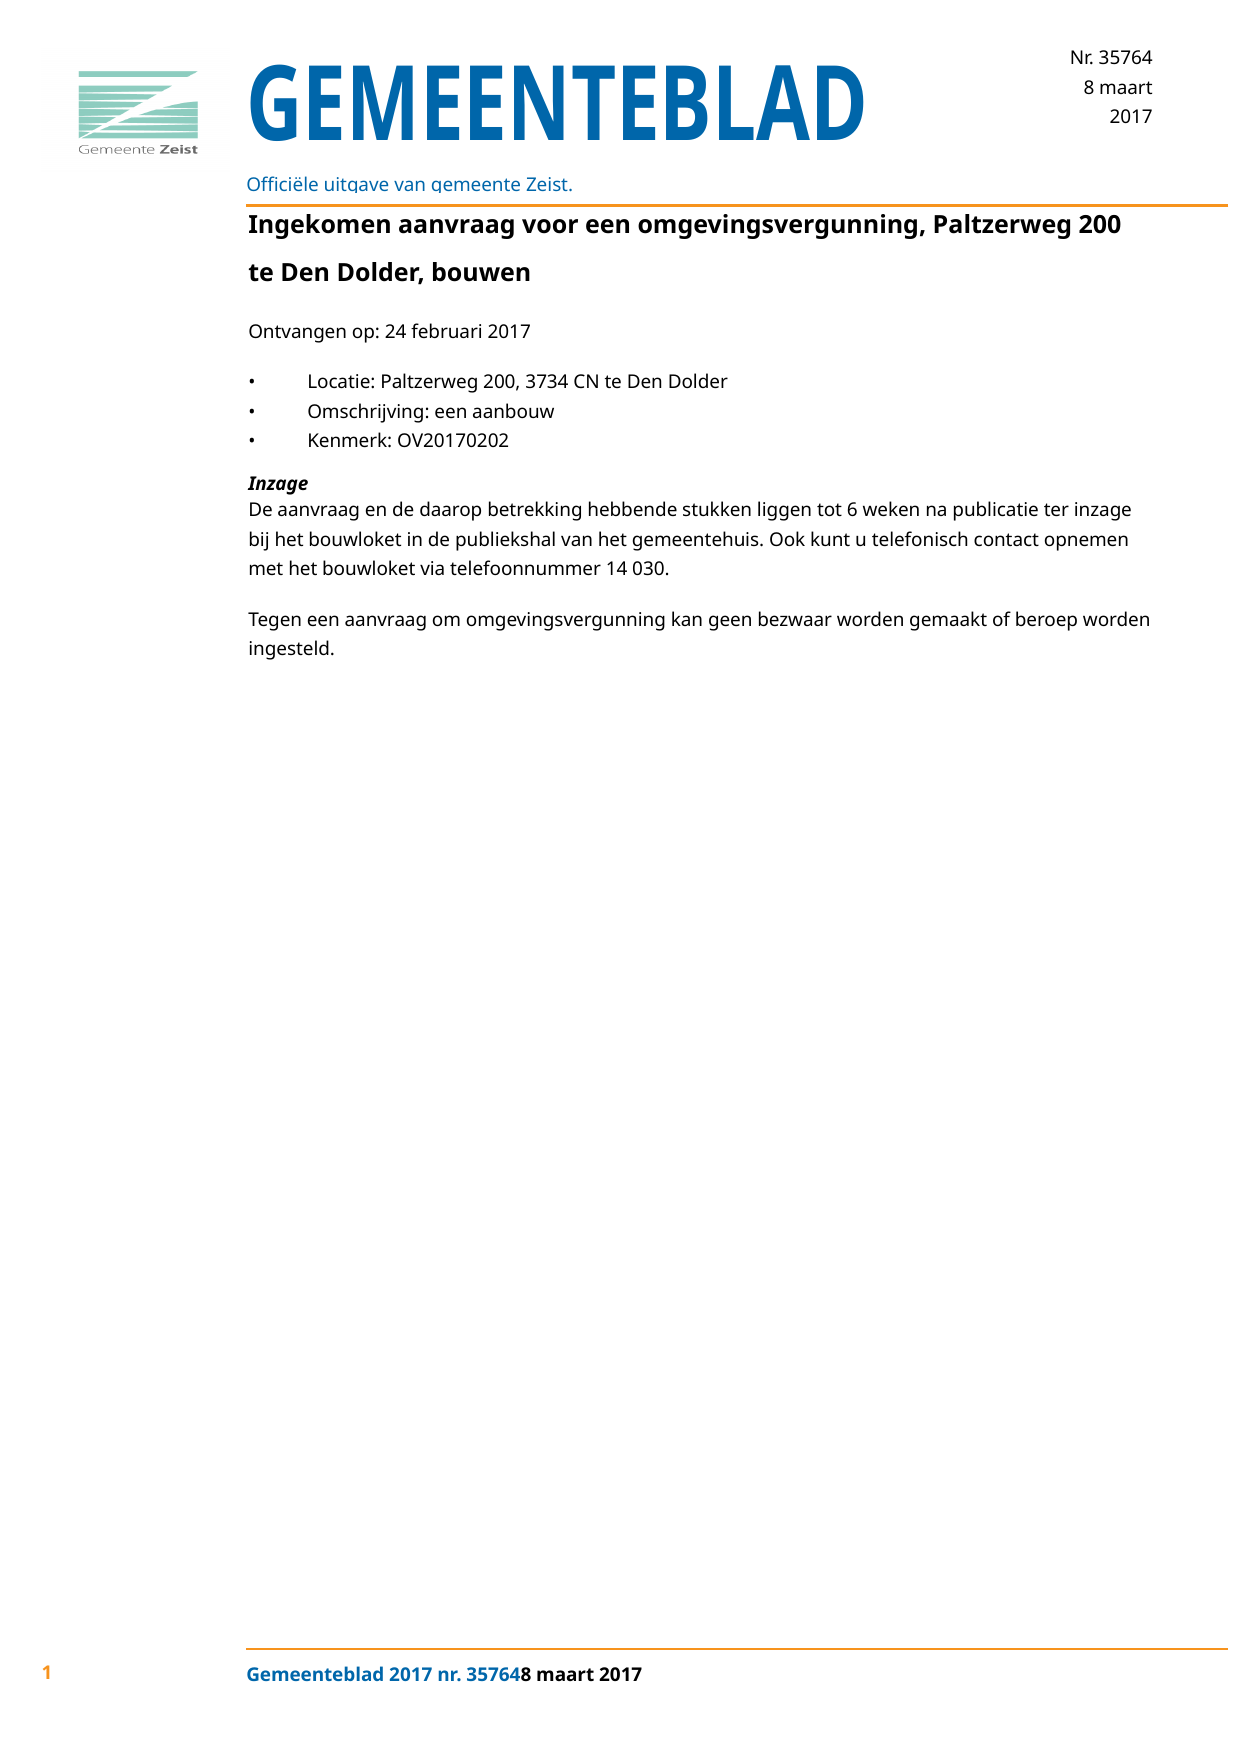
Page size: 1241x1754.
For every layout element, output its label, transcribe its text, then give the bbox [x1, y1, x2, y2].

list Omschrijving: een aanbouw [248, 398, 1152, 424]
list Kenmerk: OV20170202 [248, 427, 1152, 453]
list Locatie: Paltzerweg 200, 3734 CN te Den Dolder [248, 368, 1152, 394]
picture [41, 47, 231, 172]
text Tegen een aanvraag om omgevingsvergunning kan geen bezwaar worden gemaakt of beroep worden ingesteld. [248, 606, 1152, 661]
text Ontvangen op: 24 februari 2017 [248, 318, 1152, 344]
text De aanvraag en de daarop betrekking hebbende stukken liggen tot 6 weken na publicatie ter inzage bij het bouwloket in de publiekshal van het gemeentehuis. Ook kunt u telefonisch contact opnemen met het bouwloket via telefoonnummer 14 030. [248, 496, 1152, 581]
text Ingekomen aanvraag voor een omgevingsvergunning, Paltzerweg 200 te Den Dolder, bouwen [248, 207, 1152, 288]
text Inzage [248, 471, 1152, 496]
